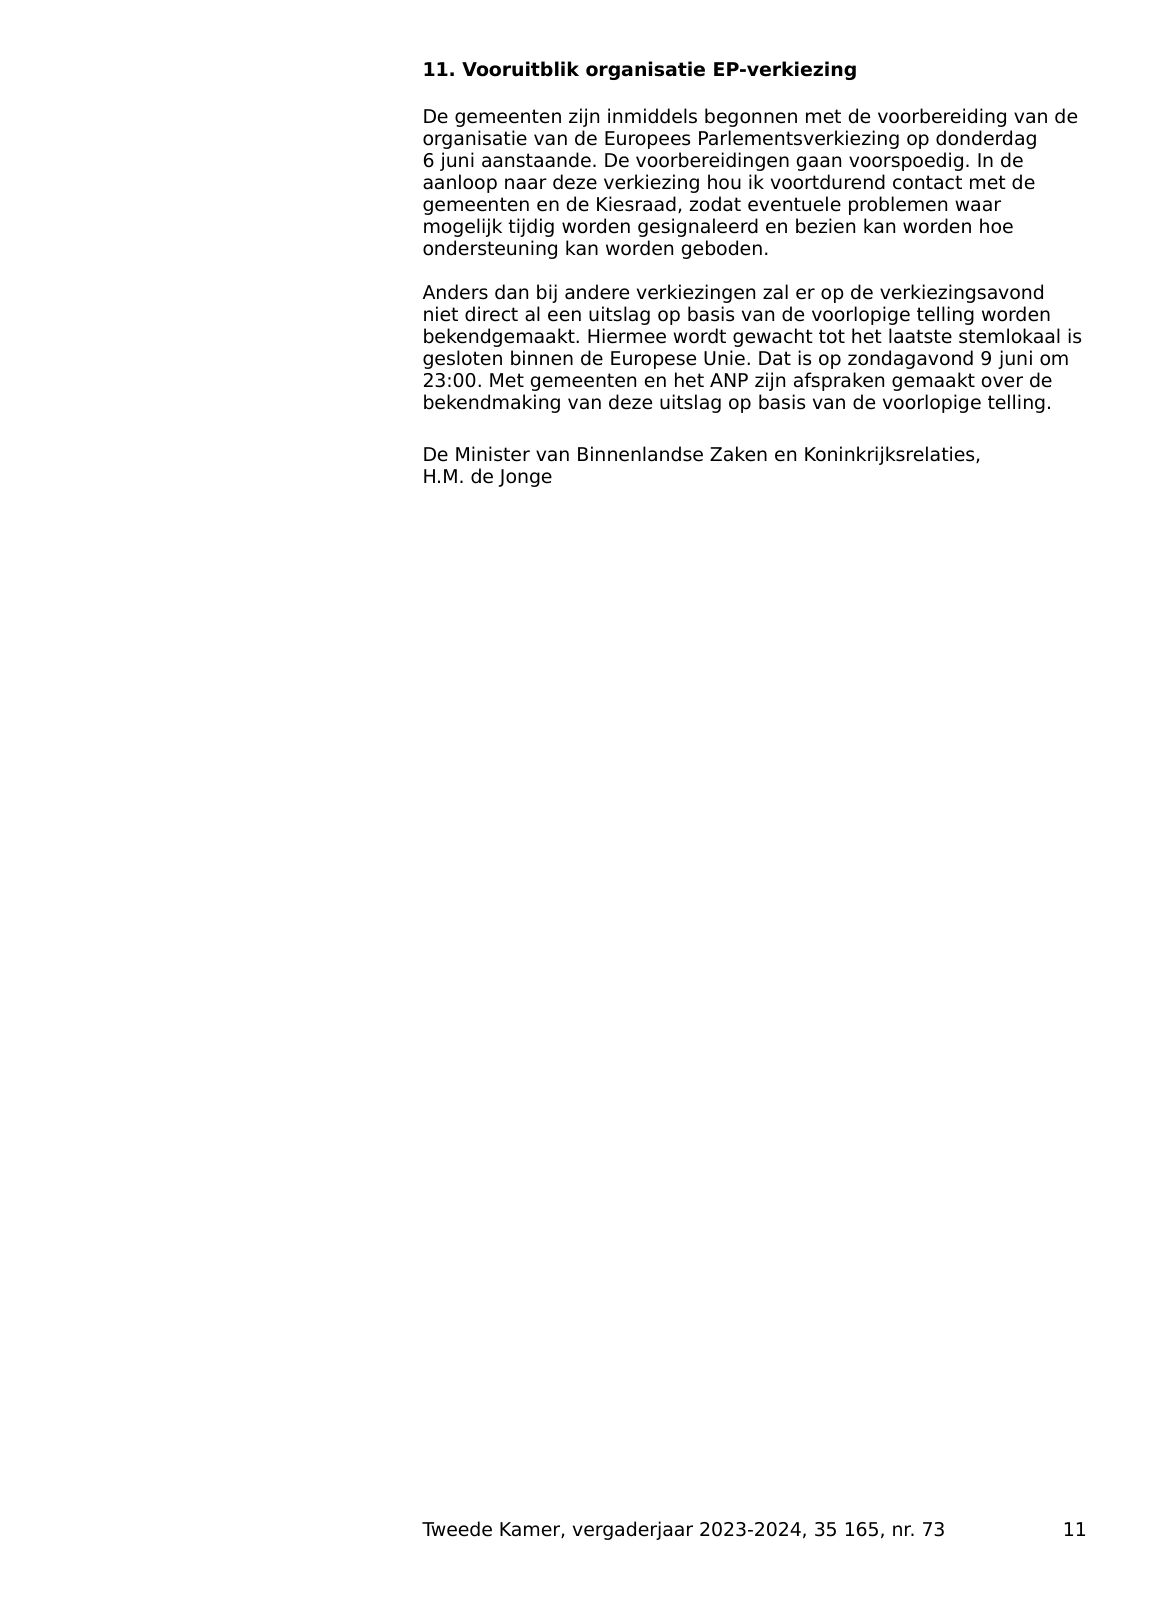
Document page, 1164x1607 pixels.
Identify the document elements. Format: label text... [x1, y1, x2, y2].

text De gemeenten zijn inmiddels begonnen met de voorbereiding van de organisatie van de Europees Parlementsverkiezing op donderdag 6 juni aanstaande. De voorbereidingen gaan voorspoedig. In de aanloop naar deze verkiezing hou ik voortdurend contact met de gemeenten en de Kiesraad, zodat eventuele problemen waar mogelijk tijdig worden gesignaleerd en bezien kan worden hoe ondersteuning kan worden geboden. [422, 106, 1087, 260]
text Anders dan bij andere verkiezingen zal er op de verkiezingsavond niet direct al een uitslag op basis van de voorlopige telling worden bekendgemaakt. Hiermee wordt gewacht tot het laatste stemlokaal is gesloten binnen de Europese Unie. Dat is op zondagavond 9 juni om 23:00. Met gemeenten en het ANP zijn afspraken gemaakt over de bekendmaking van deze uitslag op basis van de voorlopige telling. [422, 282, 1087, 414]
subtitle 11. Vooruitblik organisatie EP-verkiezing [422, 59, 1087, 81]
text De Minister van Binnenlandse Zaken en Koninkrijksrelaties, H.M. de Jonge [422, 444, 1087, 488]
